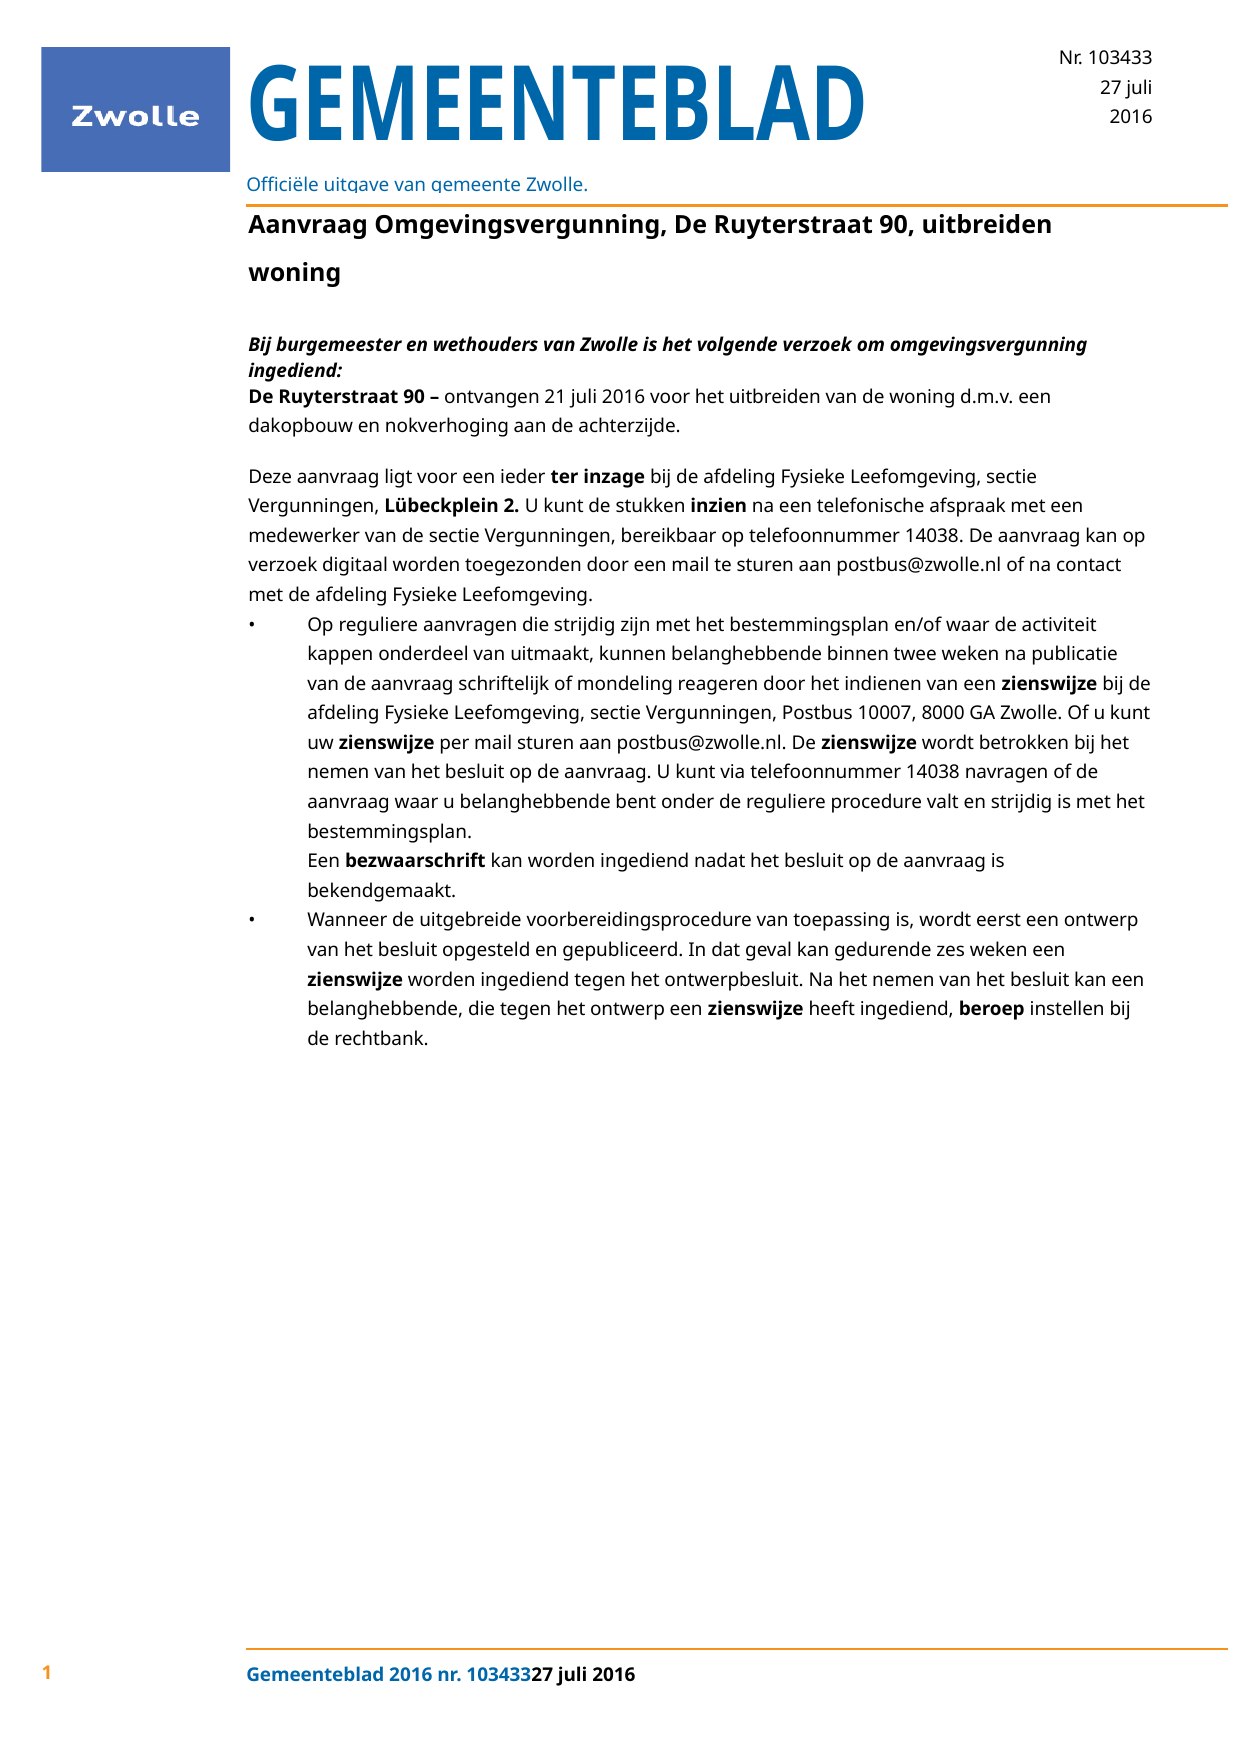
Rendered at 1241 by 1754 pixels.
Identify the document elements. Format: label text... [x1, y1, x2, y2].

list Een bezwaarschrift kan worden ingediend nadat het besluit op de aanvraag is bekendgemaakt. [248, 847, 1152, 903]
text Deze aanvraag ligt voor een ieder ter inzage bij de afdeling Fysieke Leefomgeving, sectie Vergunningen, Lübeckplein 2. U kunt de stukken inzien na een telefonische afspraak met een medewerker van de sectie Vergunningen, bereikbaar op telefoonnummer 14038. De aanvraag kan op verzoek digitaal worden toegezonden door een mail te sturen aan postbus@zwolle.nl of na contact met de afdeling Fysieke Leefomgeving. [248, 463, 1152, 607]
picture [41, 47, 231, 172]
text Bij burgemeester en wethouders van Zwolle is het volgende verzoek om omgevingsvergunning ingediend: [248, 331, 1152, 383]
text Aanvraag Omgevingsvergunning, De Ruyterstraat 90, uitbreiden woning [248, 207, 1152, 288]
text De Ruyterstraat 90 – ontvangen 21 juli 2016 voor het uitbreiden van de woning d.m.v. een dakopbouw en nokverhoging aan de achterzijde. [248, 383, 1152, 438]
list Op reguliere aanvragen die strijdig zijn met het bestemmingsplan en/of waar de activiteit kappen onderdeel van uitmaakt, kunnen belanghebbende binnen twee weken na publicatie van de aanvraag schriftelijk of mondeling reageren door het indienen van een zienswijze bij de afdeling Fysieke Leefomgeving, sectie Vergunningen, Postbus 10007, 8000 GA Zwolle. Of u kunt uw zienswijze per mail sturen aan postbus@zwolle.nl. De zienswijze wordt betrokken bij het nemen van het besluit op de aanvraag. U kunt via telefoonnummer 14038 navragen of de aanvraag waar u belanghebbende bent onder de reguliere procedure valt en strijdig is met het bestemmingsplan. [248, 611, 1152, 844]
list Wanneer de uitgebreide voorbereidingsprocedure van toepassing is, wordt eerst een ontwerp van het besluit opgesteld en gepubliceerd. In dat geval kan gedurende zes weken een zienswijze worden ingediend tegen het ontwerpbesluit. Na het nemen van het besluit kan een belanghebbende, die tegen het ontwerp een zienswijze heeft ingediend, beroep instellen bij de rechtbank. [248, 907, 1152, 1051]
